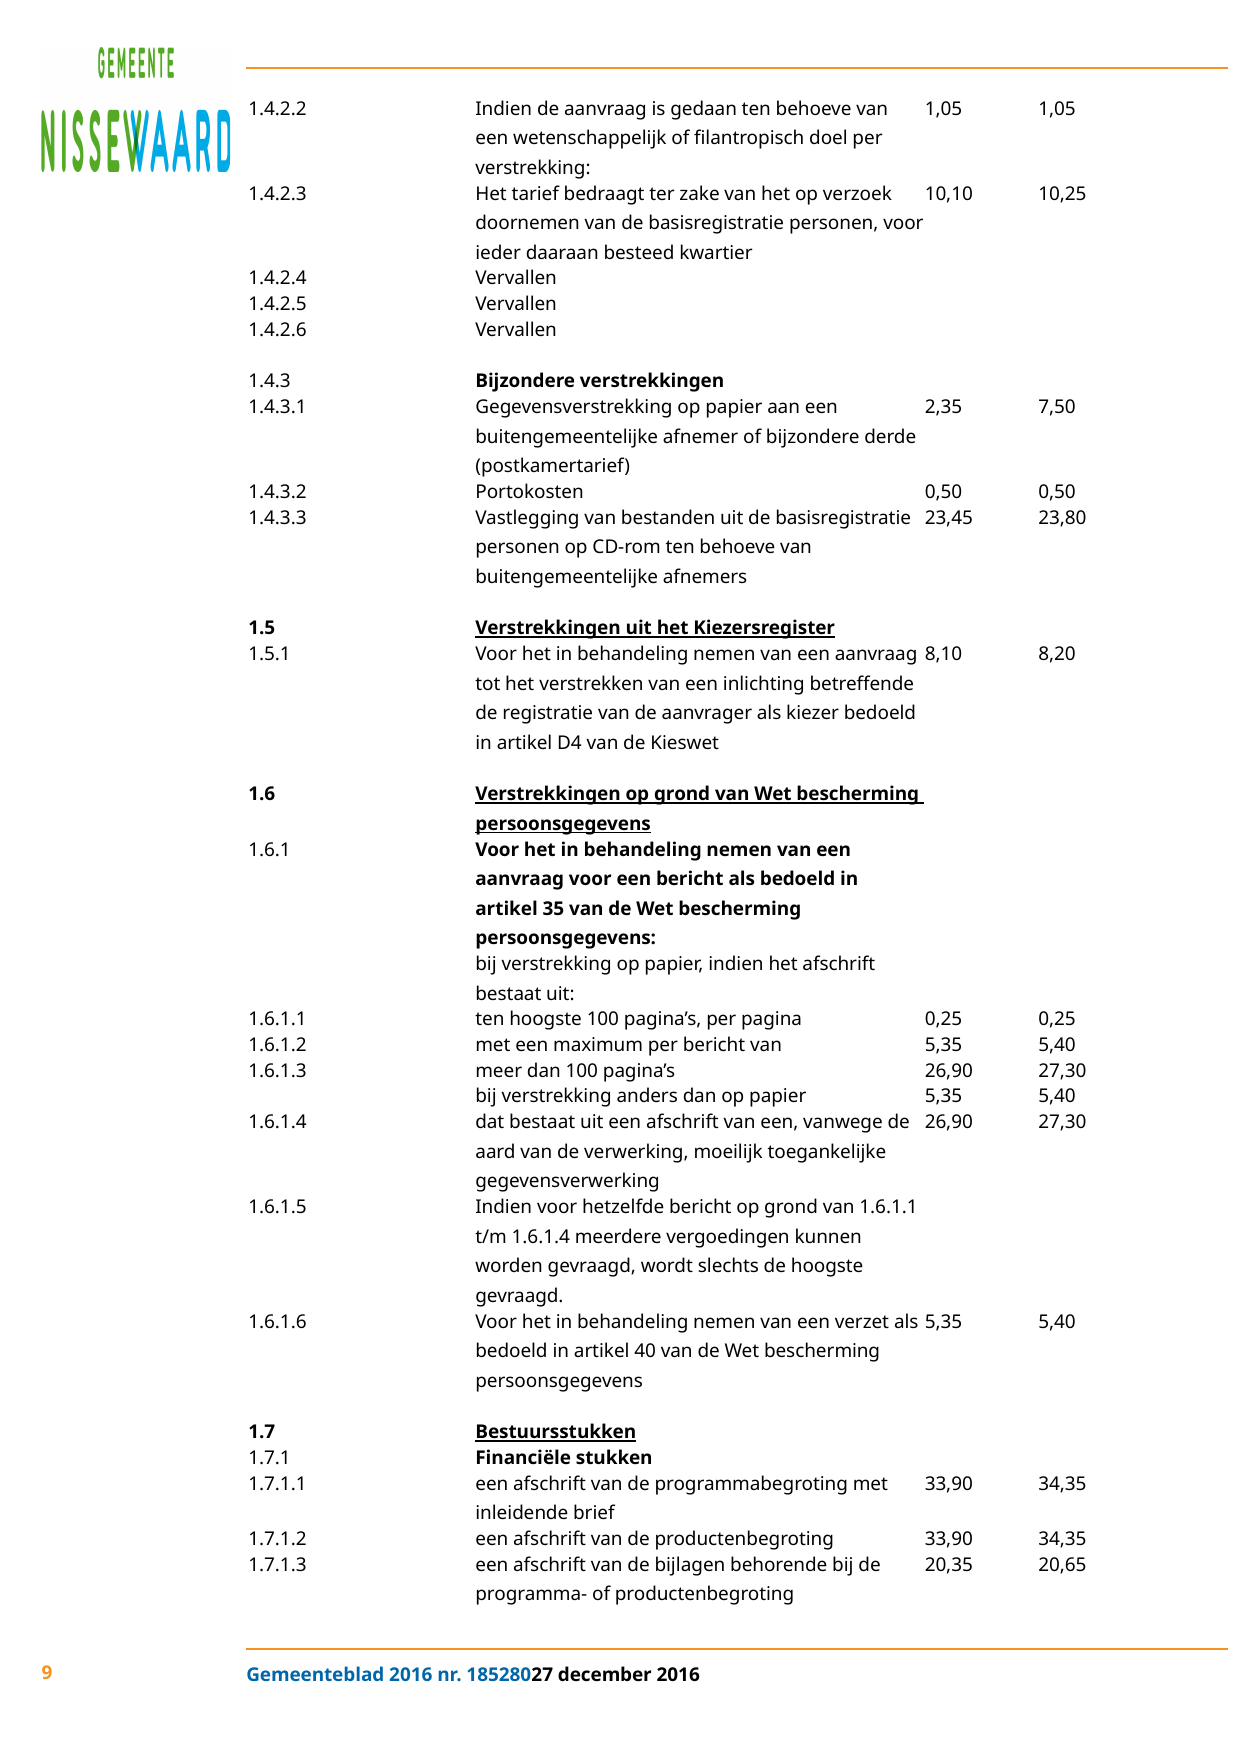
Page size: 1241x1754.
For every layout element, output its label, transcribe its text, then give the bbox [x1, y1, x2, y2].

table_cell [362, 780, 475, 836]
table_cell [362, 950, 475, 1006]
table_cell 1.6.1 [248, 836, 362, 950]
table_cell Vervallen [475, 265, 924, 290]
table_cell 10,10 [925, 180, 1038, 264]
table_cell Verstrekkingen uit het Kiezersregister [475, 615, 924, 640]
table_cell [1038, 589, 1152, 614]
table_cell [362, 1419, 475, 1444]
table_cell 7,50 [1038, 393, 1152, 478]
table_cell een afschrift van de programmabegroting met inleidende brief [475, 1470, 924, 1525]
table_cell [925, 589, 1038, 614]
table_cell [362, 1551, 475, 1606]
table_cell [362, 1083, 475, 1108]
table_cell [362, 504, 475, 589]
picture [201, 122, 206, 138]
table_cell Indien voor hetzelfde bericht op grond van 1.6.1.1 t/m 1.6.1.4 meerdere vergoedingen kunnen worden gevraagd, wordt slechts de hoogste gevraagd. [475, 1193, 924, 1308]
table_cell Vastlegging van bestanden uit de basisregistratie personen op CD-rom ten behoeve van buitengemeentelijke afnemers [475, 504, 924, 589]
table_cell [362, 755, 475, 780]
table_cell [1038, 780, 1152, 836]
table_cell 0,50 [1038, 478, 1152, 504]
table_cell Voor het in behandeling nemen van een aanvraag voor een bericht als bedoeld in artikel 35 van de Wet bescherming persoonsgegevens: [475, 836, 924, 950]
table_cell [925, 755, 1038, 780]
table_cell [248, 342, 362, 367]
table_cell 1.6.1.6 [248, 1308, 362, 1393]
table_cell Financiële stukken [475, 1444, 924, 1470]
table_cell 1,05 [925, 95, 1038, 180]
table_cell [362, 1109, 475, 1193]
table_cell [925, 1393, 1038, 1418]
table_cell een afschrift van de bijlagen behorende bij de programma- of productenbegroting [475, 1551, 924, 1606]
table_cell 1.4.2.3 [248, 180, 362, 264]
picture [154, 157, 165, 172]
table_cell 1.4.3.2 [248, 478, 362, 504]
table_cell 1.4.2.5 [248, 290, 362, 316]
table_cell [1038, 950, 1152, 1006]
table_cell 1.6.1.4 [248, 1109, 362, 1193]
table_cell [362, 1031, 475, 1057]
table_cell [925, 316, 1038, 342]
table_cell 0,50 [925, 478, 1038, 504]
table_cell een afschrift van de productenbegroting [475, 1525, 924, 1551]
table_cell [925, 1193, 1038, 1308]
table_cell [362, 478, 475, 504]
table_cell 0,25 [1038, 1006, 1152, 1031]
table_cell Vervallen [475, 316, 924, 342]
table_cell Voor het in behandeling nemen van een verzet als bedoeld in artikel 40 van de Wet bescherming persoonsgegevens [475, 1308, 924, 1393]
table_cell 1.4.3 [248, 368, 362, 393]
table_cell [362, 1193, 475, 1308]
table_cell 1.7.1.2 [248, 1525, 362, 1551]
table_cell [925, 368, 1038, 393]
table_cell Gegevensverstrekking op papier aan een buitengemeentelijke afnemer of bijzondere derde (postkamertarief) [475, 393, 924, 478]
table_cell ten hoogste 100 pagina’s, per pagina [475, 1006, 924, 1031]
table_cell [362, 95, 475, 180]
table_cell [362, 1308, 475, 1393]
table_cell 33,90 [925, 1525, 1038, 1551]
table_cell [475, 342, 924, 367]
table_cell [362, 368, 475, 393]
table_cell 1.5 [248, 615, 362, 640]
table_cell Bestuursstukken [475, 1419, 924, 1444]
table_cell 1.6.1.3 [248, 1057, 362, 1083]
table_cell [925, 265, 1038, 290]
table_cell [362, 316, 475, 342]
table_cell Indien de aanvraag is gedaan ten behoeve van een wetenschappelijk of filantropisch doel per verstrekking: [475, 95, 924, 180]
picture [176, 157, 187, 172]
table_cell [362, 393, 475, 478]
table_cell [362, 290, 475, 316]
table_cell bij verstrekking op papier, indien het afschrift bestaat uit: [475, 950, 924, 1006]
table_cell 10,25 [1038, 180, 1152, 264]
table_cell bij verstrekking anders dan op papier [475, 1083, 924, 1108]
table_cell 33,90 [925, 1470, 1038, 1525]
table_cell dat bestaat uit een afschrift van een, vanwege de aard van de verwerking, moeilijk toegankelijke gegevensverwerking [475, 1109, 924, 1193]
table_cell 27,30 [1038, 1057, 1152, 1083]
table_cell 5,40 [1038, 1031, 1152, 1057]
table_cell 34,35 [1038, 1525, 1152, 1551]
table_cell [362, 640, 475, 755]
table_cell 1.6.1.2 [248, 1031, 362, 1057]
table_cell 5,35 [925, 1308, 1038, 1393]
table_cell meer dan 100 pagina’s [475, 1057, 924, 1083]
table_cell 1.7.1.3 [248, 1551, 362, 1606]
table_cell [362, 1393, 475, 1418]
table_cell 1.4.2.4 [248, 265, 362, 290]
table_cell [362, 342, 475, 367]
table_cell 27,30 [1038, 1109, 1152, 1193]
table_cell 26,90 [925, 1109, 1038, 1193]
table_cell met een maximum per bericht van [475, 1031, 924, 1057]
table_cell [925, 1419, 1038, 1444]
table_cell 1.7.1.1 [248, 1470, 362, 1525]
table_cell 1.6 [248, 780, 362, 836]
table_cell 5,40 [1038, 1083, 1152, 1108]
table_cell [362, 1525, 475, 1551]
table_cell Portokosten [475, 478, 924, 504]
table_cell 1.5.1 [248, 640, 362, 755]
table_cell [475, 755, 924, 780]
table_cell [1038, 316, 1152, 342]
table_cell [362, 265, 475, 290]
table_cell [248, 755, 362, 780]
table_cell [1038, 615, 1152, 640]
table_cell [362, 589, 475, 614]
table_cell [925, 290, 1038, 316]
table_cell [925, 836, 1038, 950]
table_cell [1038, 265, 1152, 290]
table_cell Bijzondere verstrekkingen [475, 368, 924, 393]
table_cell 20,65 [1038, 1551, 1152, 1606]
table_cell [925, 1444, 1038, 1470]
table_cell 8,20 [1038, 640, 1152, 755]
table_cell 1.4.3.3 [248, 504, 362, 589]
table_cell [925, 950, 1038, 1006]
table_cell 1.6.1.1 [248, 1006, 362, 1031]
table_cell [925, 780, 1038, 836]
table_cell 5,35 [925, 1083, 1038, 1108]
table_cell persoonsgegevens [475, 804, 924, 836]
picture [222, 122, 227, 160]
table_cell 2,35 [925, 393, 1038, 478]
table_cell Het tarief bedraagt ter zake van het op verzoek doornemen van de basisregistratie personen, voor ieder daaraan besteed kwartier [475, 180, 924, 264]
table_cell 34,35 [1038, 1470, 1152, 1525]
table_cell [248, 950, 362, 1006]
table_cell 1.7 [248, 1419, 362, 1444]
table_cell [248, 589, 362, 614]
table_cell [248, 1083, 362, 1108]
table_cell [362, 1444, 475, 1470]
table_cell [1038, 368, 1152, 393]
table_cell 0,25 [925, 1006, 1038, 1031]
table_cell [362, 1057, 475, 1083]
table_cell [362, 1006, 475, 1031]
table_cell [362, 836, 475, 950]
table_cell 23,45 [925, 504, 1038, 589]
table_cell [925, 615, 1038, 640]
table_cell 5,35 [925, 1031, 1038, 1057]
table_cell 1.4.3.1 [248, 393, 362, 478]
table_cell [1038, 1444, 1152, 1470]
table_cell Verstrekkingen op grond van Wet bescherming [475, 780, 924, 802]
table_cell [362, 180, 475, 264]
table_cell 1,05 [1038, 95, 1152, 180]
table_cell 1.7.1 [248, 1444, 362, 1470]
table_cell 23,80 [1038, 504, 1152, 589]
table_cell [1038, 836, 1152, 950]
table_cell 8,10 [925, 640, 1038, 755]
table_cell [248, 1393, 362, 1418]
picture [41, 47, 231, 172]
table_cell 1.4.2.6 [248, 316, 362, 342]
table_cell [475, 589, 924, 614]
table_cell Vervallen [475, 290, 924, 316]
table_cell [362, 615, 475, 640]
table_cell Voor het in behandeling nemen van een aanvraag tot het verstrekken van een inlichting betreffende de registratie van de aanvrager als kiezer bedoeld in artikel D4 van de Kieswet [475, 640, 924, 755]
table_cell [1038, 290, 1152, 316]
table_cell [925, 342, 1038, 367]
picture [200, 151, 206, 172]
table_cell 1.6.1.5 [248, 1193, 362, 1308]
table_cell 20,35 [925, 1551, 1038, 1606]
table_cell 5,40 [1038, 1308, 1152, 1393]
table_cell [1038, 755, 1152, 780]
table_cell [475, 1393, 924, 1418]
table_cell [1038, 1393, 1152, 1418]
table_cell [362, 1470, 475, 1525]
table_cell [1038, 1419, 1152, 1444]
table_cell 26,90 [925, 1057, 1038, 1083]
table_cell [1038, 342, 1152, 367]
table_cell 1.4.2.2 [248, 95, 362, 180]
table_cell [1038, 1193, 1152, 1308]
